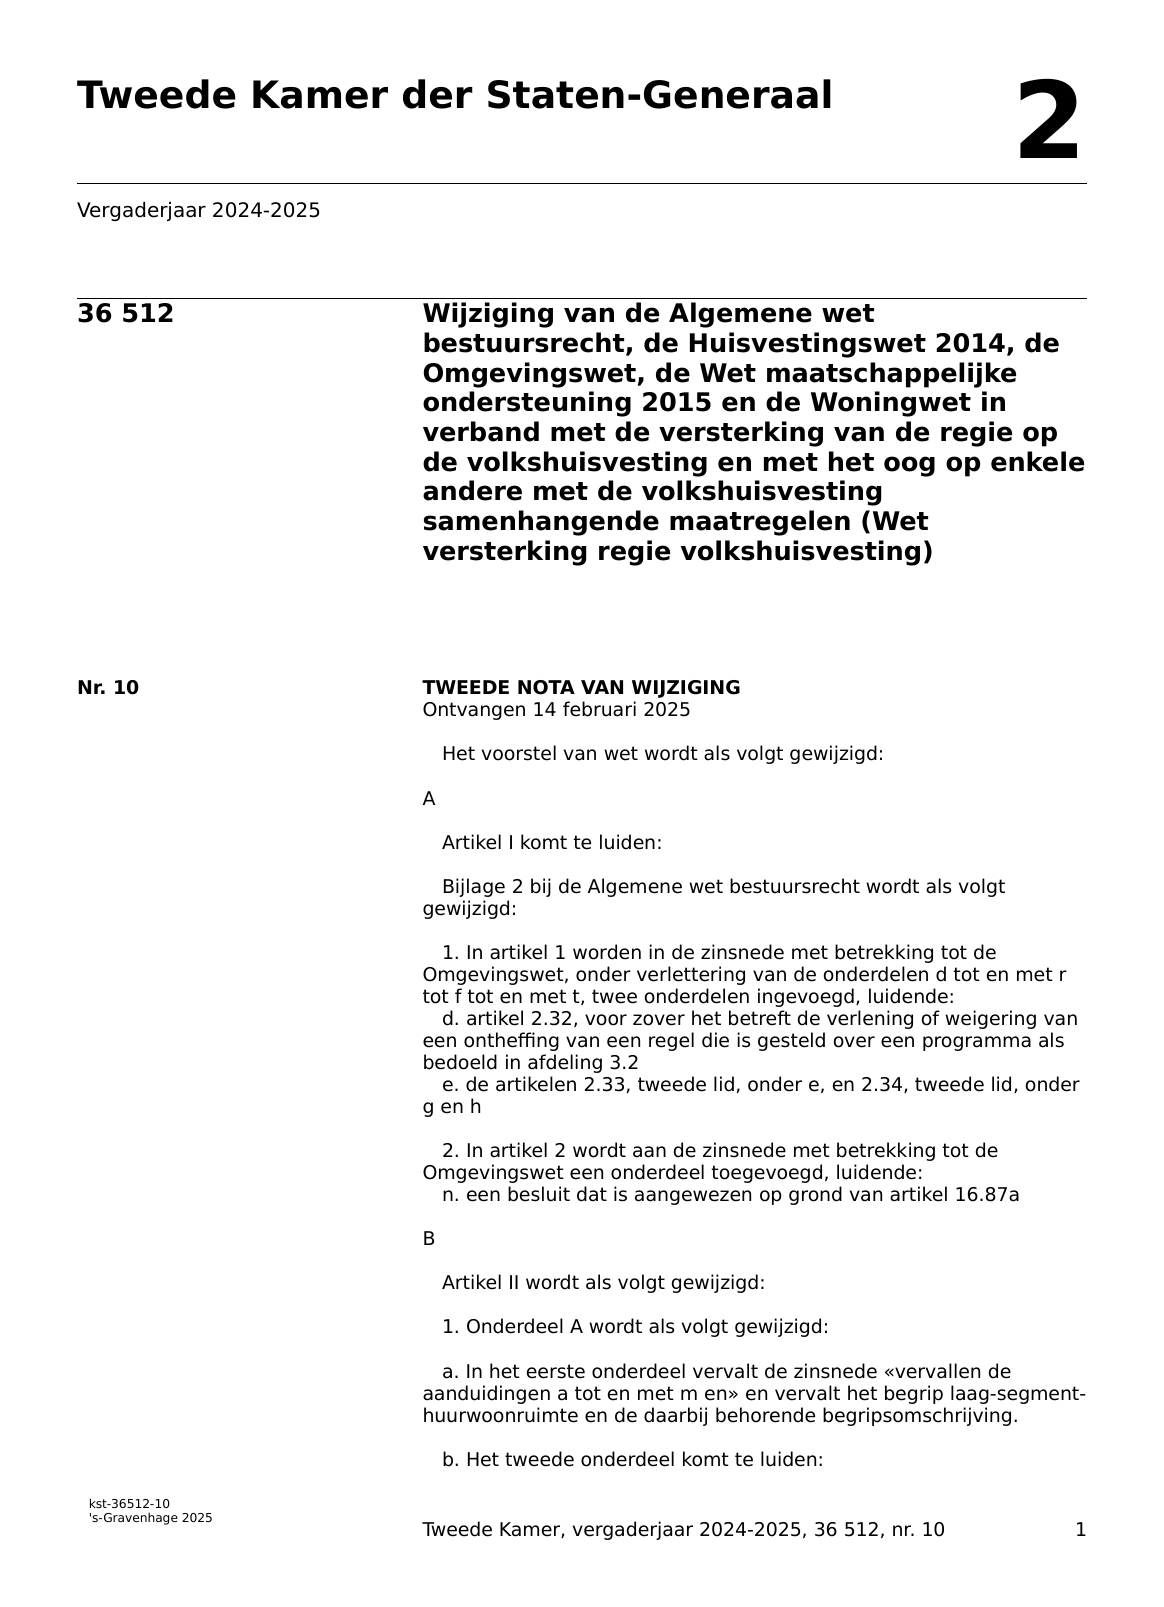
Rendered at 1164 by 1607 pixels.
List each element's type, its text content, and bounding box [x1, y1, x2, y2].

text 1. Onderdeel A wordt als volgt gewijzigd: [422, 1316, 1087, 1338]
text Artikel II wordt als volgt gewijzigd: [422, 1272, 1087, 1294]
text kst-36512-10 [88, 1497, 323, 1511]
text n. een besluit dat is aangewezen op grond van artikel 16.87a [422, 1184, 1087, 1206]
table_header 2 [886, 59, 1087, 183]
table_cell Vergaderjaar 2024-2025 [77, 184, 1087, 298]
text 's-Gravenhage 2025 [88, 1511, 323, 1525]
subtitle Nr. 10 TWEEDE NOTA VAN WIJZIGING [77, 677, 1087, 699]
subtitle B [422, 1228, 1087, 1250]
text Bijlage 2 bij de Algemene wet bestuursrecht wordt als volgt gewijzigd: [422, 876, 1087, 920]
text 1. In artikel 1 worden in de zinsnede met betrekking tot de Omgevingswet, onder verlettering van de onderdelen d tot en met r tot f tot en met t, twee onderdelen ingevoegd, luidende: [422, 942, 1087, 1008]
table_header Tweede Kamer der Staten-Generaal [77, 59, 886, 183]
text a. In het eerste onderdeel vervalt de zinsnede «vervallen de aanduidingen a tot en met m en» en vervalt het begrip laag-segment-huurwoonruimte en de daarbij behorende begripsomschrijving. [422, 1361, 1087, 1427]
text Het voorstel van wet wordt als volgt gewijzigd: [422, 743, 1087, 765]
text d. artikel 2.32, voor zover het betreft de verlening of weigering van een ontheffing van een regel die is gesteld over een programma als bedoeld in afdeling 3.2 [422, 1008, 1087, 1074]
text 2. In artikel 2 wordt aan de zinsnede met betrekking tot de Omgevingswet een onderdeel toegevoegd, luidende: [422, 1140, 1087, 1184]
subtitle 36 512 Wijziging van de Algemene wet bestuursrecht, de Huisvestingswet 2014, de Omgevingswet, de Wet maatschappelijke ondersteuning 2015 en de Woningwet in verband met de versterking van de regie op de volkshuisvesting en met het oog op enkele andere met de volkshuisvesting samenhangende maatregelen (Wet versterking regie volkshuisvesting) [77, 299, 1087, 566]
text b. Het tweede onderdeel komt te luiden: [422, 1449, 1087, 1471]
text Artikel I komt te luiden: [422, 832, 1087, 854]
text e. de artikelen 2.33, tweede lid, onder e, en 2.34, tweede lid, onder g en h [422, 1074, 1087, 1118]
subtitle A [422, 787, 1087, 809]
text Ontvangen 14 februari 2025 [422, 699, 1087, 721]
